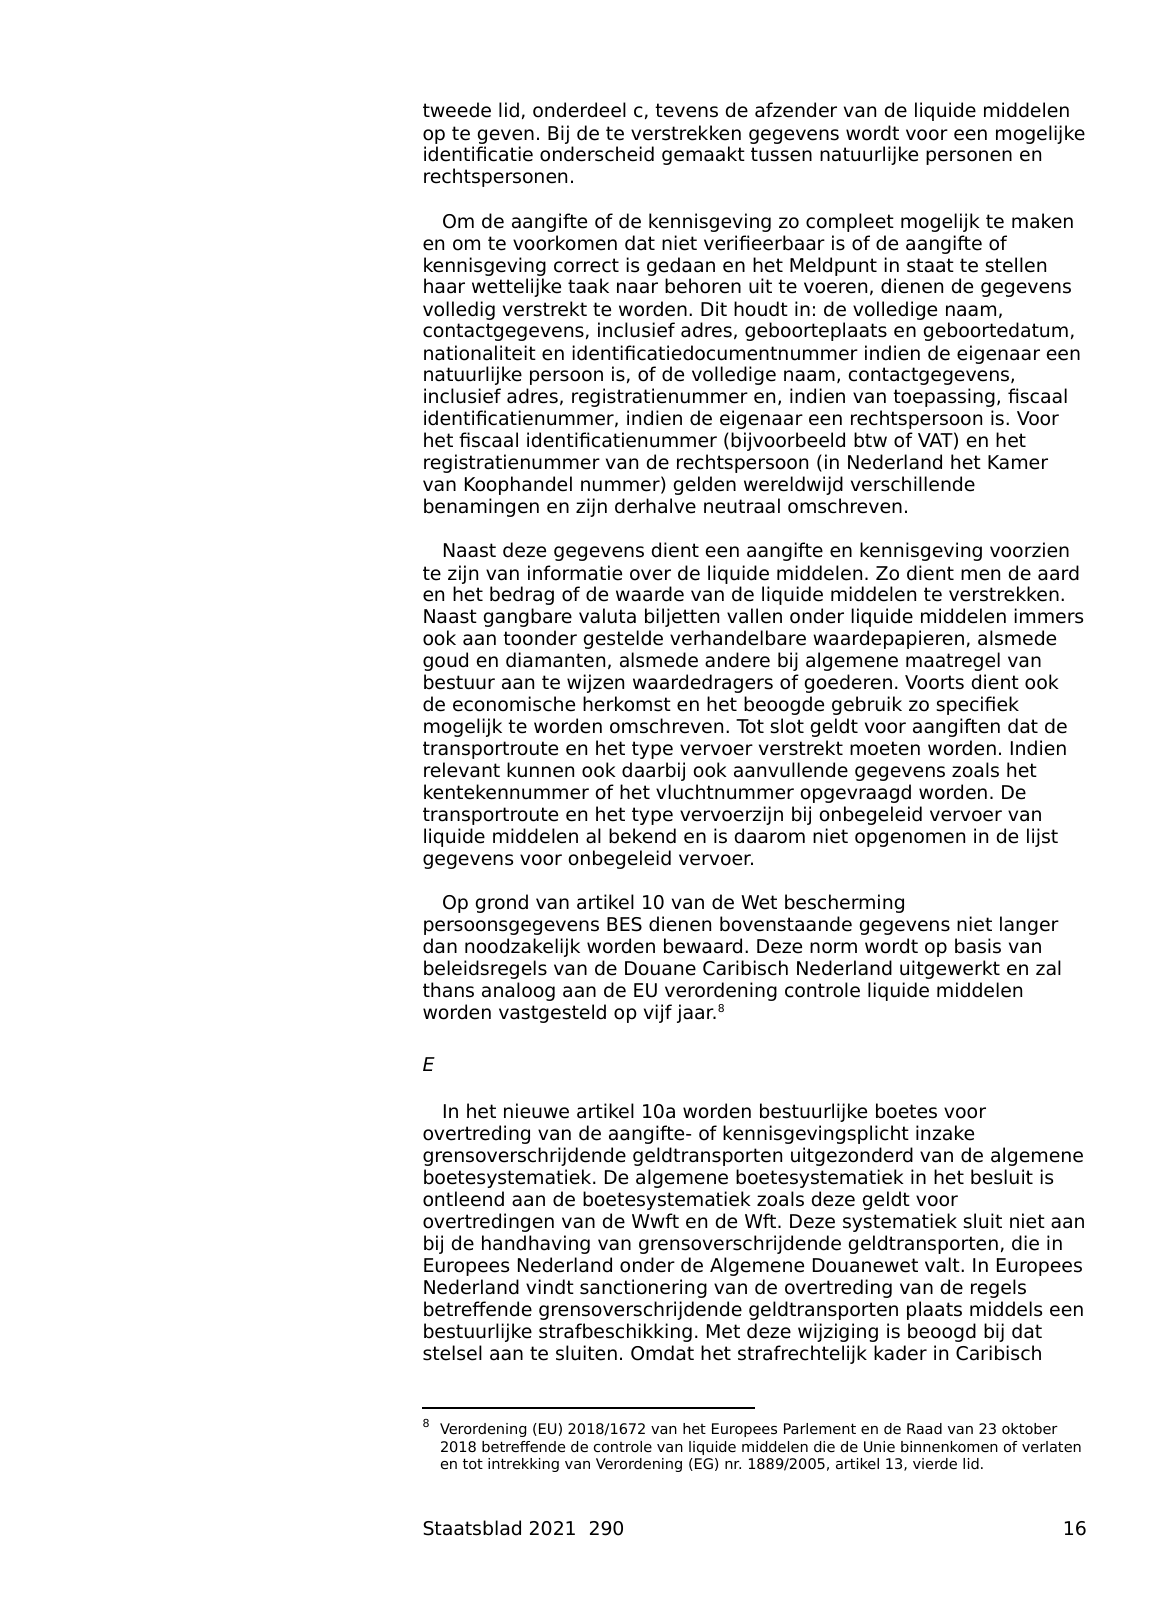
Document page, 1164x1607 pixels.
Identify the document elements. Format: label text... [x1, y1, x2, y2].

text In het nieuwe artikel 10a worden bestuurlijke boetes voor overtreding van de aangifte- of kennisgevingsplicht inzake grensoverschrijdende geldtransporten uitgezonderd van de algemene boetesystematiek. De algemene boetesystematiek in het besluit is ontleend aan de boetesystematiek zoals deze geldt voor overtredingen van de Wwft en de Wft. Deze systematiek sluit niet aan bij de handhaving van grensoverschrijdende geldtransporten, die in Europees Nederland onder de Algemene Douanewet valt. In Europees Nederland vindt sanctionering van de overtreding van de regels betreffende grensoverschrijdende geldtransporten plaats middels een bestuurlijke strafbeschikking. Met deze wijziging is beoogd bij dat stelsel aan te sluiten. Omdat het strafrechtelijk kader in Caribisch [422, 1101, 1087, 1365]
subtitle E [422, 1054, 1087, 1076]
text Om de aangifte of de kennisgeving zo compleet mogelijk te maken en om te voorkomen dat niet verifieerbaar is of de aangifte of kennisgeving correct is gedaan en het Meldpunt in staat te stellen haar wettelijke taak naar behoren uit te voeren, dienen de gegevens volledig verstrekt te worden. Dit houdt in: de volledige naam, contactgegevens, inclusief adres, geboorteplaats en geboortedatum, nationaliteit en identificatiedocumentnummer indien de eigenaar een natuurlijke persoon is, of de volledige naam, contactgegevens, inclusief adres, registratienummer en, indien van toepassing, fiscaal identificatienummer, indien de eigenaar een rechtspersoon is. Voor het fiscaal identificatienummer (bijvoorbeeld btw of VAT) en het registratienummer van de rechtspersoon (in Nederland het Kamer van Koophandel nummer) gelden wereldwijd verschillende benamingen en zijn derhalve neutraal omschreven. [422, 211, 1087, 518]
text Naast deze gegevens dient een aangifte en kennisgeving voorzien te zijn van informatie over de liquide middelen. Zo dient men de aard en het bedrag of de waarde van de liquide middelen te verstrekken. Naast gangbare valuta biljetten vallen onder liquide middelen immers ook aan toonder gestelde verhandelbare waardepapieren, alsmede goud en diamanten, alsmede andere bij algemene maatregel van bestuur aan te wijzen waardedragers of goederen. Voorts dient ook de economische herkomst en het beoogde gebruik zo specifiek mogelijk te worden omschreven. Tot slot geldt voor aangiften dat de transportroute en het type vervoer verstrekt moeten worden. Indien relevant kunnen ook daarbij ook aanvullende gegevens zoals het kentekennummer of het vluchtnummer opgevraagd worden. De transportroute en het type vervoerzijn bij onbegeleid vervoer van liquide middelen al bekend en is daarom niet opgenomen in de lijst gegevens voor onbegeleid vervoer. [422, 540, 1087, 870]
text Op grond van artikel 10 van de Wet bescherming persoonsgegevens BES dienen bovenstaande gegevens niet langer dan noodzakelijk worden bewaard. Deze norm wordt op basis van beleidsregels van de Douane Caribisch Nederland uitgewerkt en zal thans analoog aan de EU verordening controle liquide middelen worden vastgesteld op vijf jaar. [422, 892, 1087, 1024]
text tweede lid, onderdeel c, tevens de afzender van de liquide middelen op te geven. Bij de te verstrekken gegevens wordt voor een mogelijke identificatie onderscheid gemaakt tussen natuurlijke personen en rechtspersonen. [422, 100, 1087, 188]
text Verordening (EU) 2018/1672 van het Europees Parlement en de Raad van 23 oktober 2018 betreffende de controle van liquide middelen die de Unie binnenkomen of verlaten en tot intrekking van Verordening (EG) nr. 1889/2005, artikel 13, vierde lid. [422, 1417, 1087, 1473]
